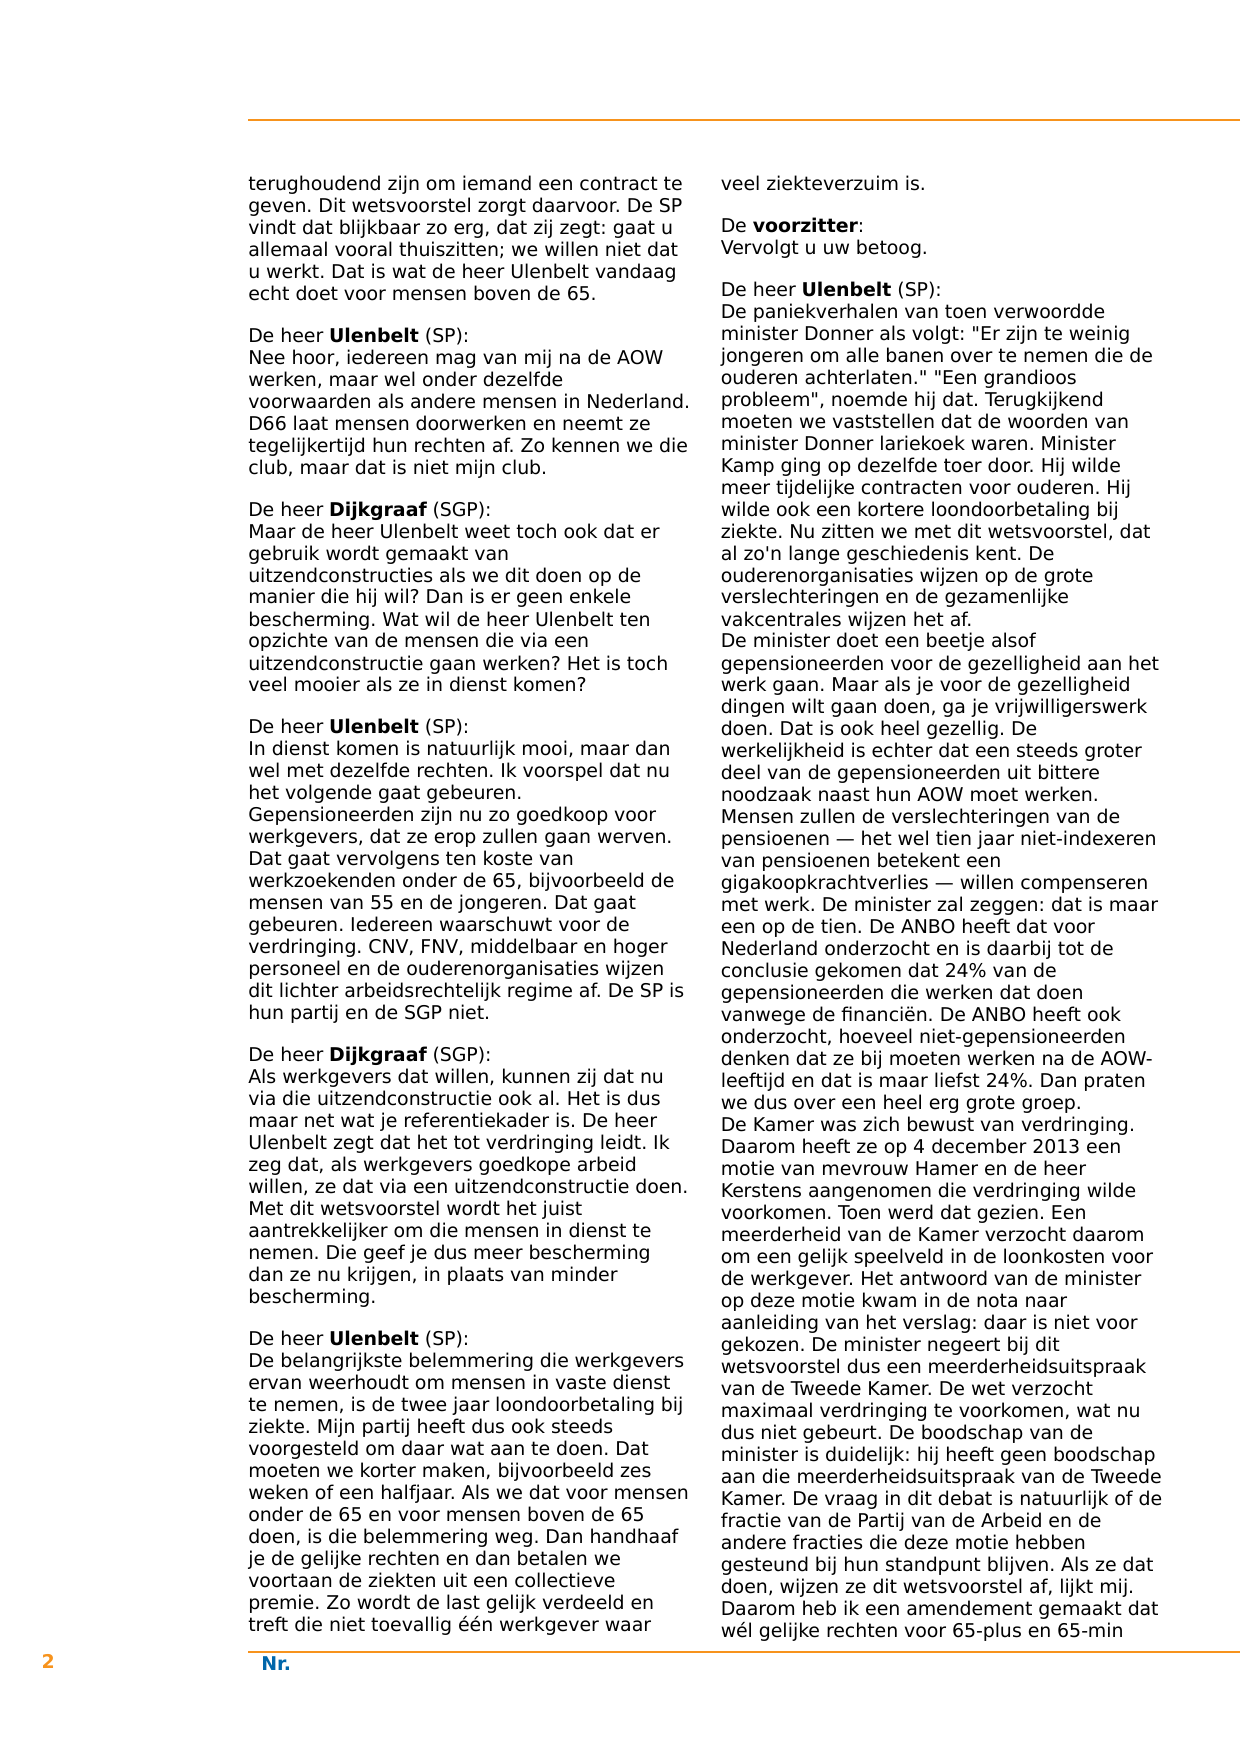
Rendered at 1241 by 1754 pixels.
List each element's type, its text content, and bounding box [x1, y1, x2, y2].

text De minister doet een beetje alsof gepensioneerden voor de gezelligheid aan het werk gaan. Maar als je voor de gezelligheid dingen wilt gaan doen, ga je vrijwilligerswerk doen. Dat is ook heel gezellig. De werkelijkheid is echter dat een steeds groter deel van de gepensioneerden uit bittere noodzaak naast hun AOW moet werken. Mensen zullen de verslechteringen van de pensioenen — het wel tien jaar niet-indexeren van pensioenen betekent een gigakoopkrachtverlies — willen compenseren met werk. De minister zal zeggen: dat is maar een op de tien. De ANBO heeft dat voor Nederland onderzocht en is daarbij tot de conclusie gekomen dat 24% van de gepensioneerden die werken dat doen vanwege de financiën. De ANBO heeft ook onderzocht, hoeveel niet-gepensioneerden denken dat ze bij moeten werken na de AOW-leeftijd en dat is maar liefst 24%. Dan praten we dus over een heel erg grote groep. [721, 630, 1163, 1114]
text Vervolgt u uw betoog. [721, 237, 1163, 259]
text Als werkgevers dat willen, kunnen zij dat nu via die uitzendconstructie ook al. Het is dus maar net wat je referentiekader is. De heer Ulenbelt zegt dat het tot verdringing leidt. Ik zeg dat, als werkgevers goedkope arbeid willen, ze dat via een uitzendconstructie doen. Met dit wetsvoorstel wordt het juist aantrekkelijker om die mensen in dienst te nemen. Die geef je dus meer bescherming dan ze nu krijgen, in plaats van minder bescherming. [248, 1066, 691, 1308]
text De heer Ulenbelt (SP): [248, 325, 691, 347]
text veel ziekteverzuim is. [721, 173, 1163, 195]
text Maar de heer Ulenbelt weet toch ook dat er gebruik wordt gemaakt van uitzendconstructies als we dit doen op de manier die hij wil? Dan is er geen enkele bescherming. Wat wil de heer Ulenbelt ten opzichte van de mensen die via een uitzendconstructie gaan werken? Het is toch veel mooier als ze in dienst komen? [248, 521, 691, 696]
text Nee hoor, iedereen mag van mij na de AOW werken, maar wel onder dezelfde voorwaarden als andere mensen in Nederland. D66 laat mensen doorwerken en neemt ze tegelijkertijd hun rechten af. Zo kennen we die club, maar dat is niet mijn club. [248, 347, 691, 478]
text De heer Ulenbelt (SP): [248, 716, 691, 738]
text Daarom heb ik een amendement gemaakt dat wél gelijke rechten voor 65-plus en 65-min [721, 1597, 1163, 1641]
text De heer Ulenbelt (SP): [248, 1328, 691, 1350]
text De voorzitter: [721, 215, 1163, 237]
text De heer Ulenbelt (SP): [721, 279, 1163, 301]
text terughoudend zijn om iemand een contract te geven. Dit wetsvoorstel zorgt daarvoor. De SP vindt dat blijkbaar zo erg, dat zij zegt: gaat u allemaal vooral thuiszitten; we willen niet dat u werkt. Dat is wat de heer Ulenbelt vandaag echt doet voor mensen boven de 65. [248, 173, 691, 305]
text De paniekverhalen van toen verwoordde minister Donner als volgt: "Er zijn te weinig jongeren om alle banen over te nemen die de ouderen achterlaten." "Een grandioos probleem", noemde hij dat. Terugkijkend moeten we vaststellen dat de woorden van minister Donner lariekoek waren. Minister Kamp ging op dezelfde toer door. Hij wilde meer tijdelijke contracten voor ouderen. Hij wilde ook een kortere loondoorbetaling bij ziekte. Nu zitten we met dit wetsvoorstel, dat al zo'n lange geschiedenis kent. De ouderenorganisaties wijzen op de grote verslechteringen en de gezamenlijke vakcentrales wijzen het af. [721, 301, 1163, 630]
text In dienst komen is natuurlijk mooi, maar dan wel met dezelfde rechten. Ik voorspel dat nu het volgende gaat gebeuren. Gepensioneerden zijn nu zo goedkoop voor werkgevers, dat ze erop zullen gaan werven. Dat gaat vervolgens ten koste van werkzoekenden onder de 65, bijvoorbeeld de mensen van 55 en de jongeren. Dat gaat gebeuren. Iedereen waarschuwt voor de verdringing. CNV, FNV, middelbaar en hoger personeel en de ouderenorganisaties wijzen dit lichter arbeidsrechtelijk regime af. De SP is hun partij en de SGP niet. [248, 738, 691, 1024]
text De heer Dijkgraaf (SGP): [248, 498, 691, 521]
text De Kamer was zich bewust van verdringing. Daarom heeft ze op 4 december 2013 een motie van mevrouw Hamer en de heer Kerstens aangenomen die verdringing wilde voorkomen. Toen werd dat gezien. Een meerderheid van de Kamer verzocht daarom om een gelijk speelveld in de loonkosten voor de werkgever. Het antwoord van de minister op deze motie kwam in de nota naar aanleiding van het verslag: daar is niet voor gekozen. De minister negeert bij dit wetsvoorstel dus een meerderheidsuitspraak van de Tweede Kamer. De wet verzocht maximaal verdringing te voorkomen, wat nu dus niet gebeurt. De boodschap van de minister is duidelijk: hij heeft geen boodschap aan die meerderheidsuitspraak van de Tweede Kamer. De vraag in dit debat is natuurlijk of de fractie van de Partij van de Arbeid en de andere fracties die deze motie hebben gesteund bij hun standpunt blijven. Als ze dat doen, wijzen ze dit wetsvoorstel af, lijkt mij. [721, 1114, 1163, 1597]
text De belangrijkste belemmering die werkgevers ervan weerhoudt om mensen in vaste dienst te nemen, is de twee jaar loondoorbetaling bij ziekte. Mijn partij heeft dus ook steeds voorgesteld om daar wat aan te doen. Dat moeten we korter maken, bijvoorbeeld zes weken of een halfjaar. Als we dat voor mensen onder de 65 en voor mensen boven de 65 doen, is die belemmering weg. Dan handhaaf je de gelijke rechten en dan betalen we voortaan de ziekten uit een collectieve premie. Zo wordt de last gelijk verdeeld en treft die niet toevallig één werkgever waar [248, 1350, 691, 1636]
text De heer Dijkgraaf (SGP): [248, 1044, 691, 1066]
